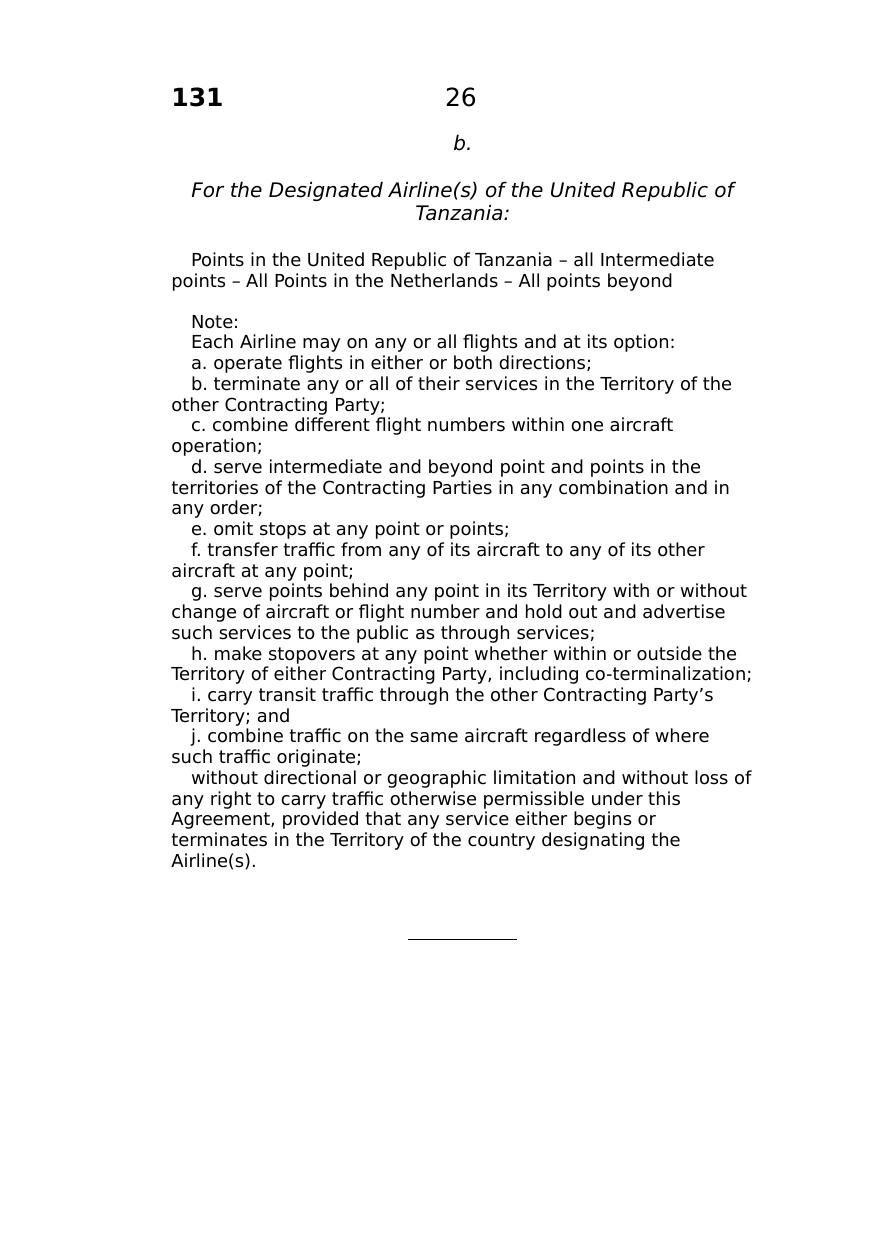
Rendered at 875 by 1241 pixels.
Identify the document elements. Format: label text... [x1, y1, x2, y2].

subtitle b. For the Designated Airline(s) of the United Republic of Tanzania: [171, 132, 756, 225]
text f. transfer traffic from any of its aircraft to any of its other aircraft at any point; [171, 540, 756, 581]
text c. combine different flight numbers within one aircraft operation; [171, 415, 756, 457]
text d. serve intermediate and beyond point and points in the territories of the Contracting Parties in any combination and in any order; [171, 457, 756, 519]
text Each Airline may on any or all flights and at its option: [171, 332, 756, 353]
text h. make stopovers at any point whether within or outside the Territory of either Contracting Party, including co-terminalization; [171, 643, 756, 685]
text a. operate flights in either or both directions; [171, 353, 756, 374]
text j. combine traffic on the same aircraft regardless of where such traffic originate; [171, 726, 756, 768]
text i. carry transit traffic through the other Contracting Party’s Territory; and [171, 685, 756, 726]
text e. omit stops at any point or points; [171, 519, 756, 540]
text without directional or geographic limitation and without loss of any right to carry traffic otherwise permissible under this Agreement, provided that any service either begins or terminates in the Territory of the country designating the Airline(s). [171, 768, 756, 871]
text g. serve points behind any point in its Territory with or without change of aircraft or flight number and hold out and advertise such services to the public as through services; [171, 581, 756, 643]
text Note: [171, 312, 756, 332]
text b. terminate any or all of their services in the Territory of the other Contracting Party; [171, 374, 756, 415]
text Points in the United Republic of Tanzania – all Intermediate points – All Points in the Netherlands – All points beyond [171, 250, 756, 292]
